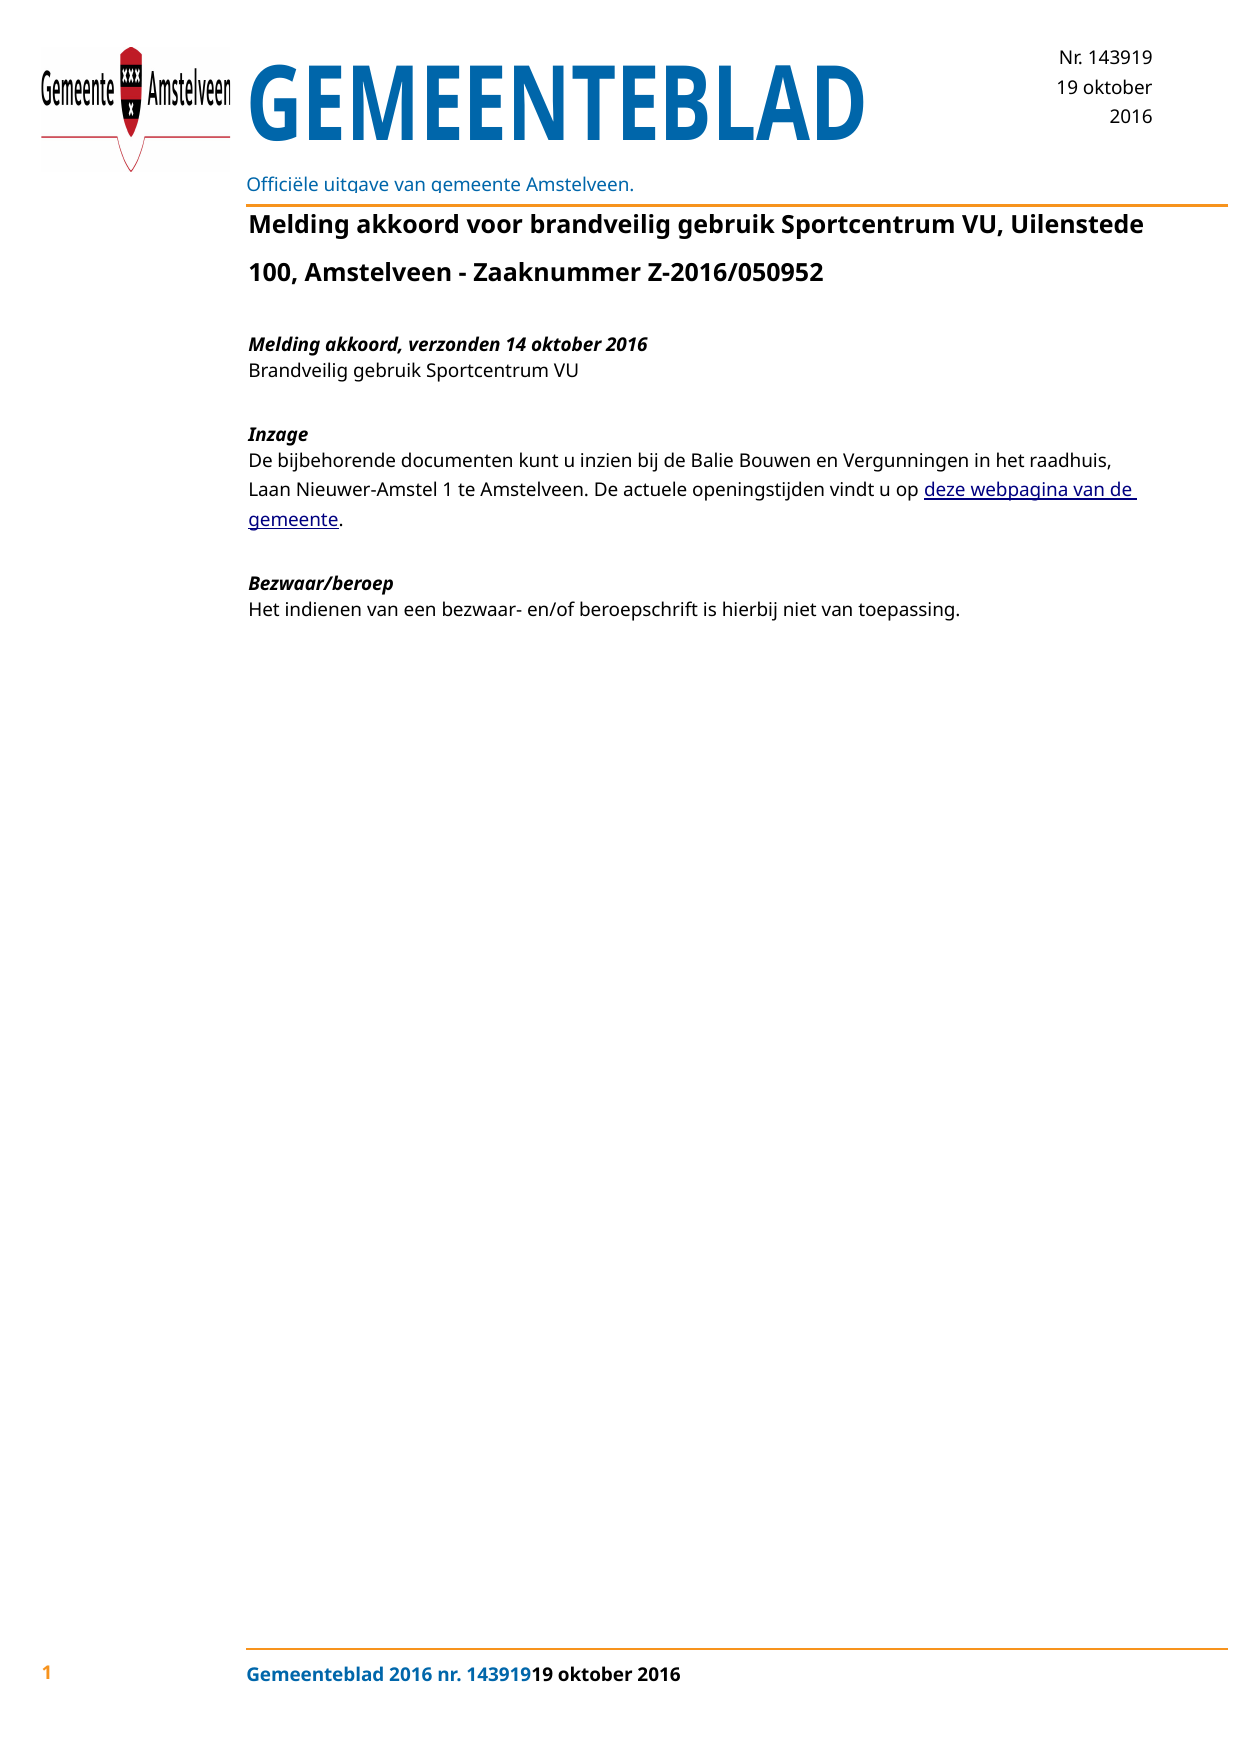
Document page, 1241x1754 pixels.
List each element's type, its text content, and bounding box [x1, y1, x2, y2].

picture [41, 47, 231, 172]
text Melding akkoord, verzonden 14 oktober 2016 [248, 331, 1152, 357]
text Bezwaar/beroep [248, 570, 1152, 596]
text Inzage [248, 421, 1152, 447]
text Het indienen van een bezwaar- en/of beroepschrift is hierbij niet van toepassing. [248, 596, 1152, 621]
text De bijbehorende documenten kunt u inzien bij de Balie Bouwen en Vergunningen in het raadhuis, Laan Nieuwer-Amstel 1 te Amstelveen. De actuele openingstijden vindt u op deze webpagina van de gemeente. [248, 447, 1152, 532]
text Brandveilig gebruik Sportcentrum VU [248, 357, 1152, 383]
text Melding akkoord voor brandveilig gebruik Sportcentrum VU, Uilenstede 100, Amstelveen - Zaaknummer Z-2016/050952 [248, 207, 1152, 288]
